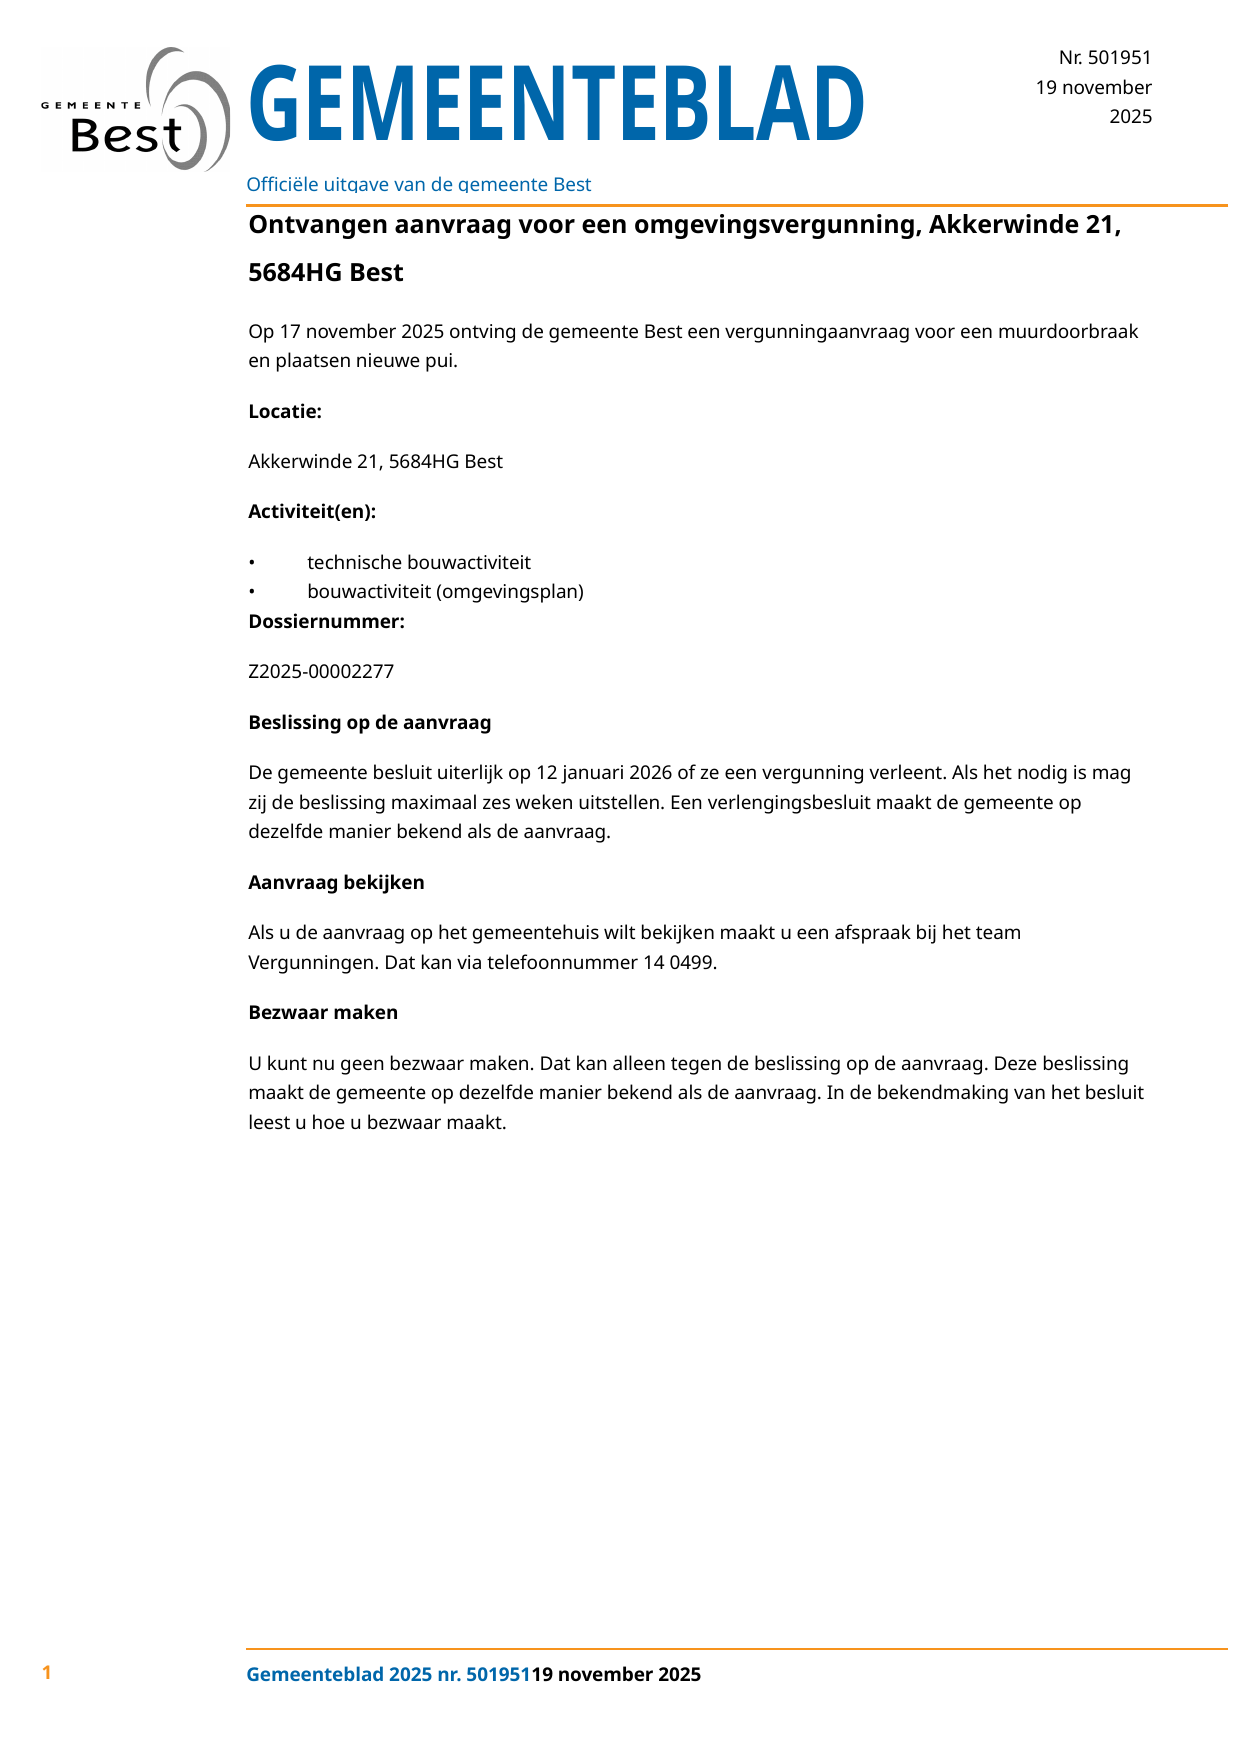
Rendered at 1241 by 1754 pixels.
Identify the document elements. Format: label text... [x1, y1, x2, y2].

text Dossiernummer: [248, 608, 1152, 634]
text Aanvraag bekijken [248, 869, 1152, 895]
text Z2025-00002277 [248, 659, 1152, 684]
text De gemeente besluit uiterlijk op 12 januari 2026 of ze een vergunning verleent. Als het nodig is mag zij de beslissing maximaal zes weken uitstellen. Een verlengingsbesluit maakt de gemeente op dezelfde manier bekend als de aanvraag. [248, 759, 1152, 844]
text Als u de aanvraag op het gemeentehuis wilt bekijken maakt u een afspraak bij het team Vergunningen. Dat kan via telefoonnummer 14 0499. [248, 919, 1152, 975]
text Beslissing op de aanvraag [248, 709, 1152, 735]
text U kunt nu geen bezwaar maken. Dat kan alleen tegen de beslissing op de aanvraag. Deze beslissing maakt de gemeente op dezelfde manier bekend als de aanvraag. In de bekendmaking van het besluit leest u hoe u bezwaar maakt. [248, 1050, 1152, 1135]
text Locatie: [248, 398, 1152, 424]
list bouwactiviteit (omgevingsplan) [248, 579, 1152, 604]
text Op 17 november 2025 ontving de gemeente Best een vergunningaanvraag voor een muurdoorbraak en plaatsen nieuwe pui. [248, 318, 1152, 373]
picture [41, 47, 231, 172]
text Akkerwinde 21, 5684HG Best [248, 448, 1152, 474]
text Activiteit(en): [248, 499, 1152, 524]
text Ontvangen aanvraag voor een omgevingsvergunning, Akkerwinde 21, 5684HG Best [248, 207, 1152, 288]
list technische bouwactiviteit [248, 549, 1152, 575]
text Bezwaar maken [248, 999, 1152, 1025]
